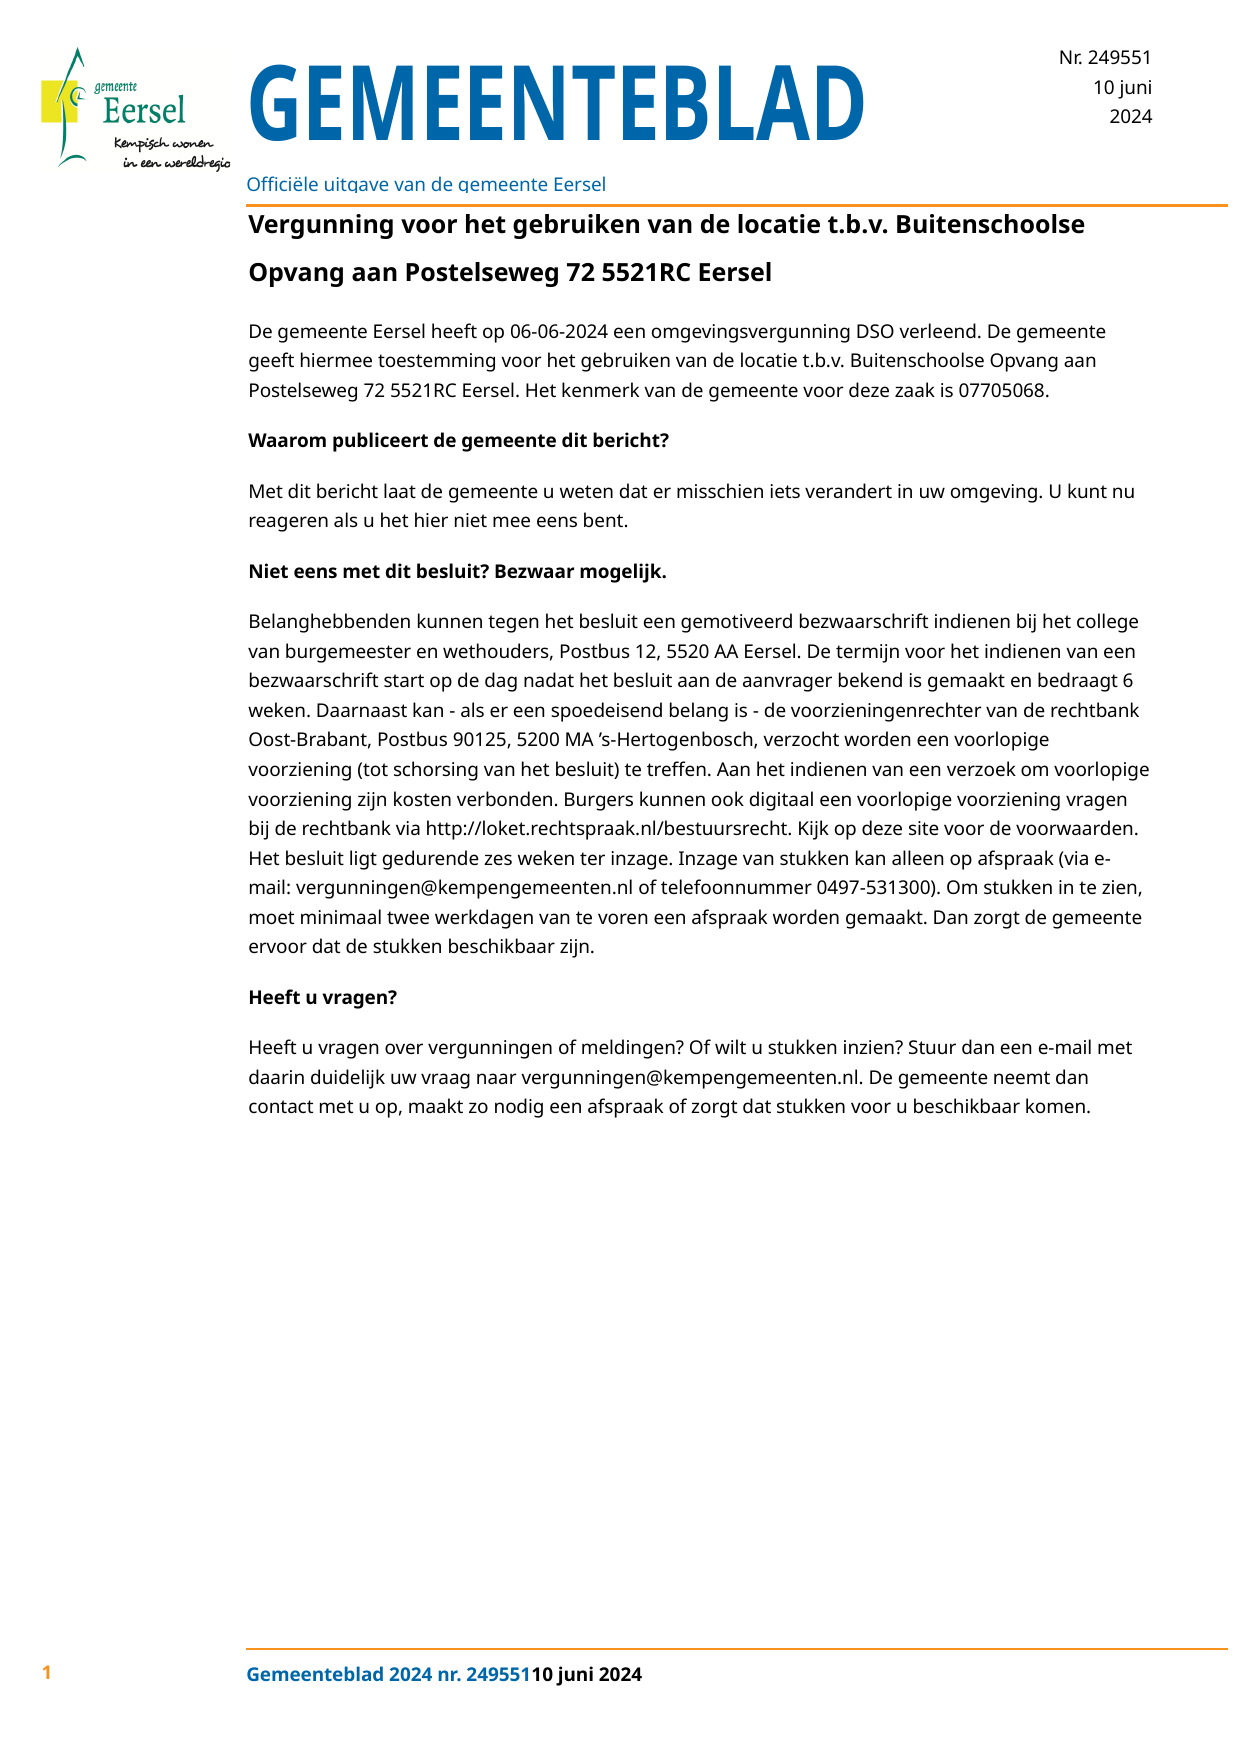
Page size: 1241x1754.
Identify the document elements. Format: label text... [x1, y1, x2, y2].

text Waarom publiceert de gemeente dit bericht? [248, 427, 1152, 453]
text Met dit bericht laat de gemeente u weten dat er misschien iets verandert in uw omgeving. U kunt nu reageren als u het hier niet mee eens bent. [248, 478, 1152, 533]
text Belanghebbenden kunnen tegen het besluit een gemotiveerd bezwaarschrift indienen bij het college van burgemeester en wethouders, Postbus 12, 5520 AA Eersel. De termijn voor het indienen van een bezwaarschrift start op de dag nadat het besluit aan de aanvrager bekend is gemaakt en bedraagt 6 weken. Daarnaast kan - als er een spoedeisend belang is - de voorzieningenrechter van de rechtbank Oost-Brabant, Postbus 90125, 5200 MA ’s-Hertogenbosch, verzocht worden een voorlopige voorziening (tot schorsing van het besluit) te treffen. Aan het indienen van een verzoek om voorlopige voorziening zijn kosten verbonden. Burgers kunnen ook digitaal een voorlopige voorziening vragen bij de rechtbank via http://loket.rechtspraak.nl/bestuursrecht. Kijk op deze site voor de voorwaarden. Het besluit ligt gedurende zes weken ter inzage. Inzage van stukken kan alleen op afspraak (via e-mail: vergunningen@kempengemeenten.nl of telefoonnummer 0497-531300). Om stukken in te zien, moet minimaal twee werkdagen van te voren een afspraak worden gemaakt. Dan zorgt de gemeente ervoor dat de stukken beschikbaar zijn. [248, 608, 1152, 959]
text De gemeente Eersel heeft op 06-06-2024 een omgevingsvergunning DSO verleend. De gemeente geeft hiermee toestemming voor het gebruiken van de locatie t.b.v. Buitenschoolse Opvang aan Postelseweg 72 5521RC Eersel. Het kenmerk van de gemeente voor deze zaak is 07705068. [248, 318, 1152, 403]
text Niet eens met dit besluit? Bezwaar mogelijk. [248, 558, 1152, 584]
text Vergunning voor het gebruiken van de locatie t.b.v. Buitenschoolse Opvang aan Postelseweg 72 5521RC Eersel [248, 207, 1152, 288]
picture [41, 47, 231, 172]
text Heeft u vragen? [248, 984, 1152, 1010]
text Heeft u vragen over vergunningen of meldingen? Of wilt u stukken inzien? Stuur dan een e-mail met daarin duidelijk uw vraag naar vergunningen@kempengemeenten.nl. De gemeente neemt dan contact met u op, maakt zo nodig een afspraak of zorgt dat stukken voor u beschikbaar komen. [248, 1034, 1152, 1119]
